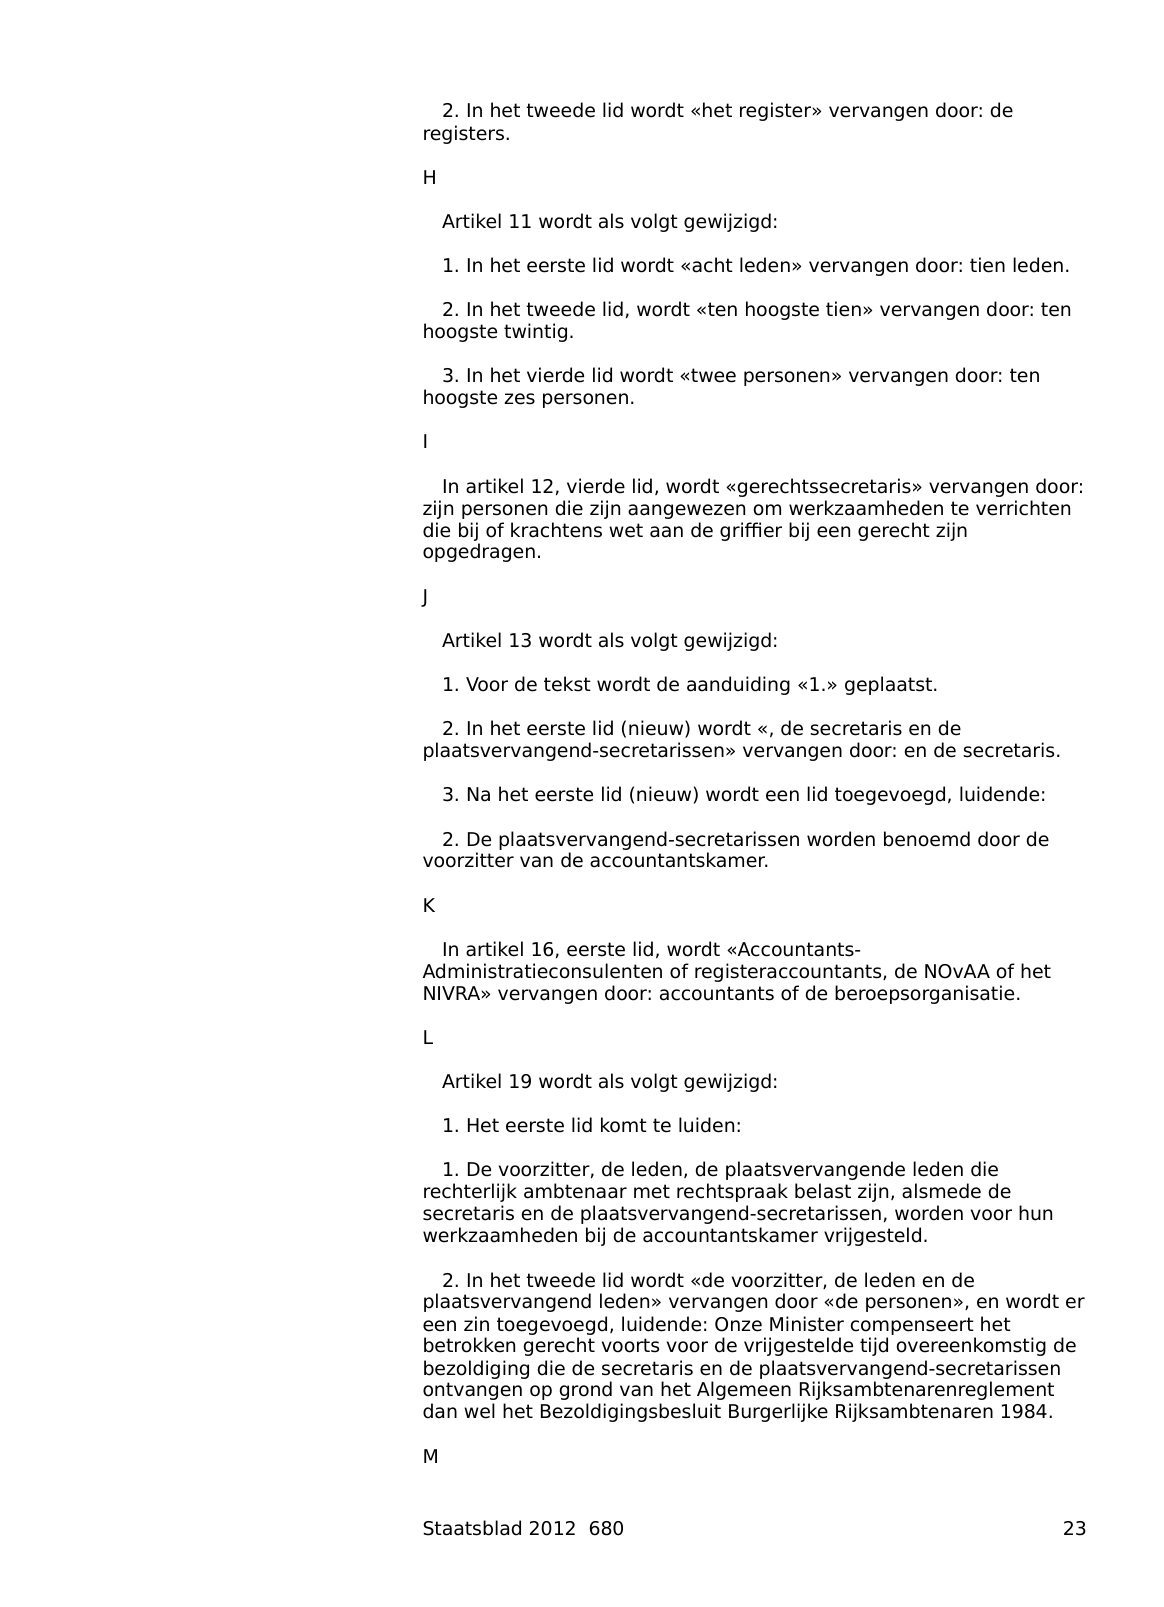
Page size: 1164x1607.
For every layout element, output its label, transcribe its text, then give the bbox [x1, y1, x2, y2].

text J [422, 586, 1087, 608]
text L [422, 1027, 1087, 1049]
text 2. De plaatsvervangend-secretarissen worden benoemd door de voorzitter van de accountantskamer. [422, 828, 1087, 872]
text 3. In het vierde lid wordt «twee personen» vervangen door: ten hoogste zes personen. [422, 365, 1087, 409]
text 2. In het tweede lid wordt «de voorzitter, de leden en de plaatsvervangend leden» vervangen door «de personen», en wordt er een zin toegevoegd, luidende: Onze Minister compenseert het betrokken gerecht voorts voor de vrijgestelde tijd overeenkomstig de bezoldiging die de secretaris en de plaatsvervangend-secretarissen ontvangen op grond van het Algemeen Rijksambtenarenreglement dan wel het Bezoldigingsbesluit Burgerlijke Rijksambtenaren 1984. [422, 1269, 1087, 1423]
text 1. Voor de tekst wordt de aanduiding «1.» geplaatst. [422, 674, 1087, 696]
text 1. Het eerste lid komt te luiden: [422, 1115, 1087, 1137]
text In artikel 16, eerste lid, wordt «Accountants-Administratieconsulenten of registeraccountants, de NOvAA of het NIVRA» vervangen door: accountants of de beroepsorganisatie. [422, 939, 1087, 1005]
text Artikel 13 wordt als volgt gewijzigd: [422, 630, 1087, 652]
text 3. Na het eerste lid (nieuw) wordt een lid toegevoegd, luidende: [422, 784, 1087, 806]
text In artikel 12, vierde lid, wordt «gerechtssecretaris» vervangen door: zijn personen die zijn aangewezen om werkzaamheden te verrichten die bij of krachtens wet aan de griffier bij een gerecht zijn opgedragen. [422, 476, 1087, 563]
text H [422, 167, 1087, 188]
text 1. De voorzitter, de leden, de plaatsvervangende leden die rechterlijk ambtenaar met rechtspraak belast zijn, alsmede de secretaris en de plaatsvervangend-secretarissen, worden voor hun werkzaamheden bij de accountantskamer vrijgesteld. [422, 1159, 1087, 1247]
text I [422, 431, 1087, 453]
text 1. In het eerste lid wordt «acht leden» vervangen door: tien leden. [422, 255, 1087, 277]
text Artikel 19 wordt als volgt gewijzigd: [422, 1071, 1087, 1093]
text M [422, 1446, 1087, 1467]
text 2. In het eerste lid (nieuw) wordt «, de secretaris en de plaatsvervangend-secretarissen» vervangen door: en de secretaris. [422, 718, 1087, 762]
text Artikel 11 wordt als volgt gewijzigd: [422, 211, 1087, 233]
text K [422, 894, 1087, 917]
text 2. In het tweede lid, wordt «ten hoogste tien» vervangen door: ten hoogste twintig. [422, 299, 1087, 343]
text 2. In het tweede lid wordt «het register» vervangen door: de registers. [422, 100, 1087, 144]
